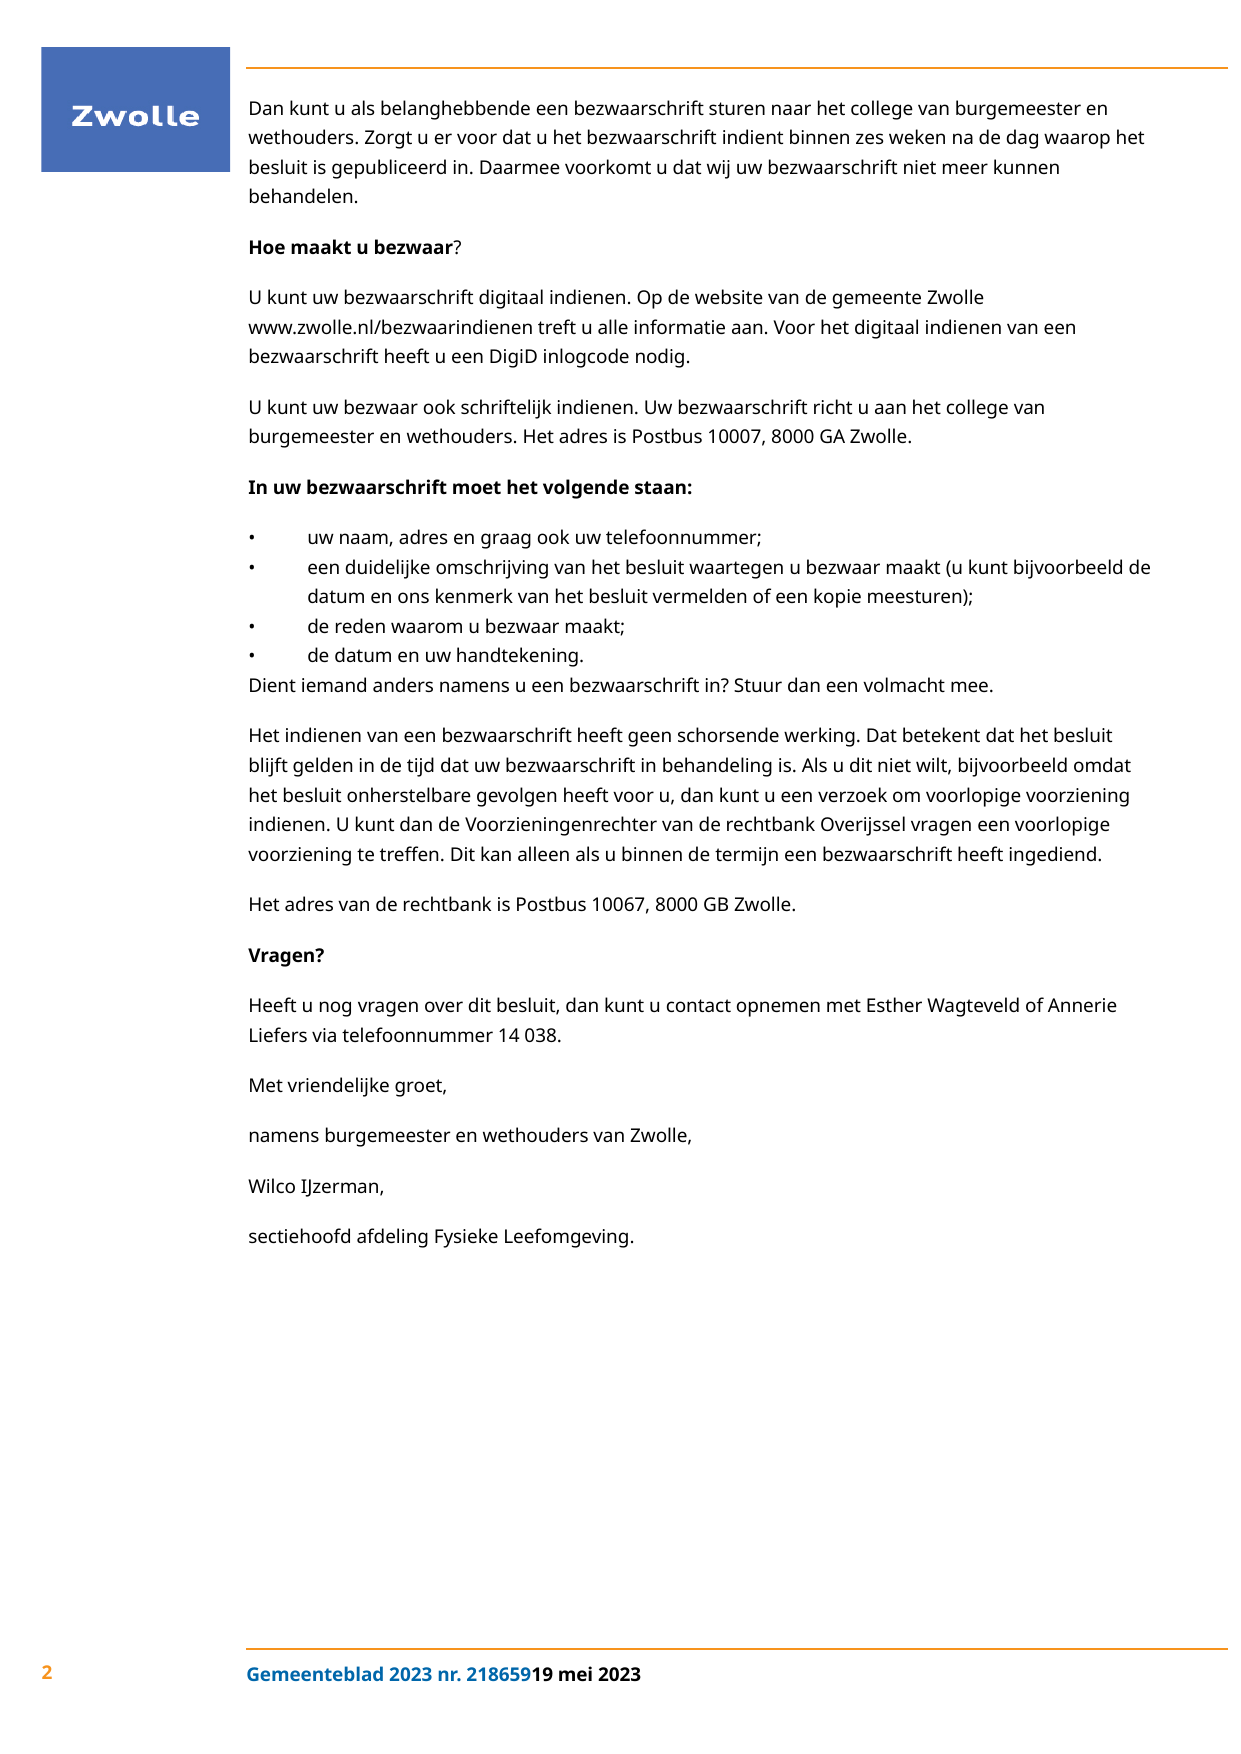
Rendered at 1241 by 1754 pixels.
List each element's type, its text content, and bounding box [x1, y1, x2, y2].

text U kunt uw bezwaar ook schriftelijk indienen. Uw bezwaarschrift richt u aan het college van burgemeester en wethouders. Het adres is Postbus 10007, 8000 GA Zwolle. [248, 394, 1152, 449]
text Met vriendelijke groet, [248, 1072, 1152, 1098]
text Dan kunt u als belanghebbende een bezwaarschrift sturen naar het college van burgemeester en wethouders. Zorgt u er voor dat u het bezwaarschrift indient binnen zes weken na de dag waarop het besluit is gepubliceerd in. Daarmee voorkomt u dat wij uw bezwaarschrift niet meer kunnen behandelen. [248, 95, 1152, 209]
text Het adres van de rechtbank is Postbus 10067, 8000 GB Zwolle. [248, 891, 1152, 917]
text namens burgemeester en wethouders van Zwolle, [248, 1123, 1152, 1148]
text In uw bezwaarschrift moet het volgende staan: [248, 474, 1152, 500]
text Hoe maakt u bezwaar? [248, 234, 1152, 260]
text Vragen? [248, 942, 1152, 968]
list de reden waarom u bezwaar maakt; [248, 613, 1152, 639]
text Heeft u nog vragen over dit besluit, dan kunt u contact opnemen met Esther Wagteveld of Annerie Liefers via telefoonnummer 14 038. [248, 992, 1152, 1048]
list de datum en uw handtekening. [248, 643, 1152, 668]
text sectiehoofd afdeling Fysieke Leefomgeving. [248, 1223, 1152, 1249]
text U kunt uw bezwaarschrift digitaal indienen. Op de website van de gemeente Zwolle www.zwolle.nl/bezwaarindienen treft u alle informatie aan. Voor het digitaal indienen van een bezwaarschrift heeft u een DigiD inlogcode nodig. [248, 284, 1152, 369]
picture [41, 47, 231, 172]
text Dient iemand anders namens u een bezwaarschrift in? Stuur dan een volmacht mee. [248, 672, 1152, 698]
text Het indienen van een bezwaarschrift heeft geen schorsende werking. Dat betekent dat het besluit blijft gelden in de tijd dat uw bezwaarschrift in behandeling is. Als u dit niet wilt, bijvoorbeeld omdat het besluit onherstelbare gevolgen heeft voor u, dan kunt u een verzoek om voorlopige voorziening indienen. U kunt dan de Voorzieningenrechter van de rechtbank Overijssel vragen een voorlopige voorziening te treffen. Dit kan alleen als u binnen de termijn een bezwaarschrift heeft ingediend. [248, 723, 1152, 867]
text Wilco IJzerman, [248, 1173, 1152, 1199]
list uw naam, adres en graag ook uw telefoonnummer; [248, 524, 1152, 550]
list een duidelijke omschrijving van het besluit waartegen u bezwaar maakt (u kunt bijvoorbeeld de datum en ons kenmerk van het besluit vermelden of een kopie meesturen); [248, 554, 1152, 609]
